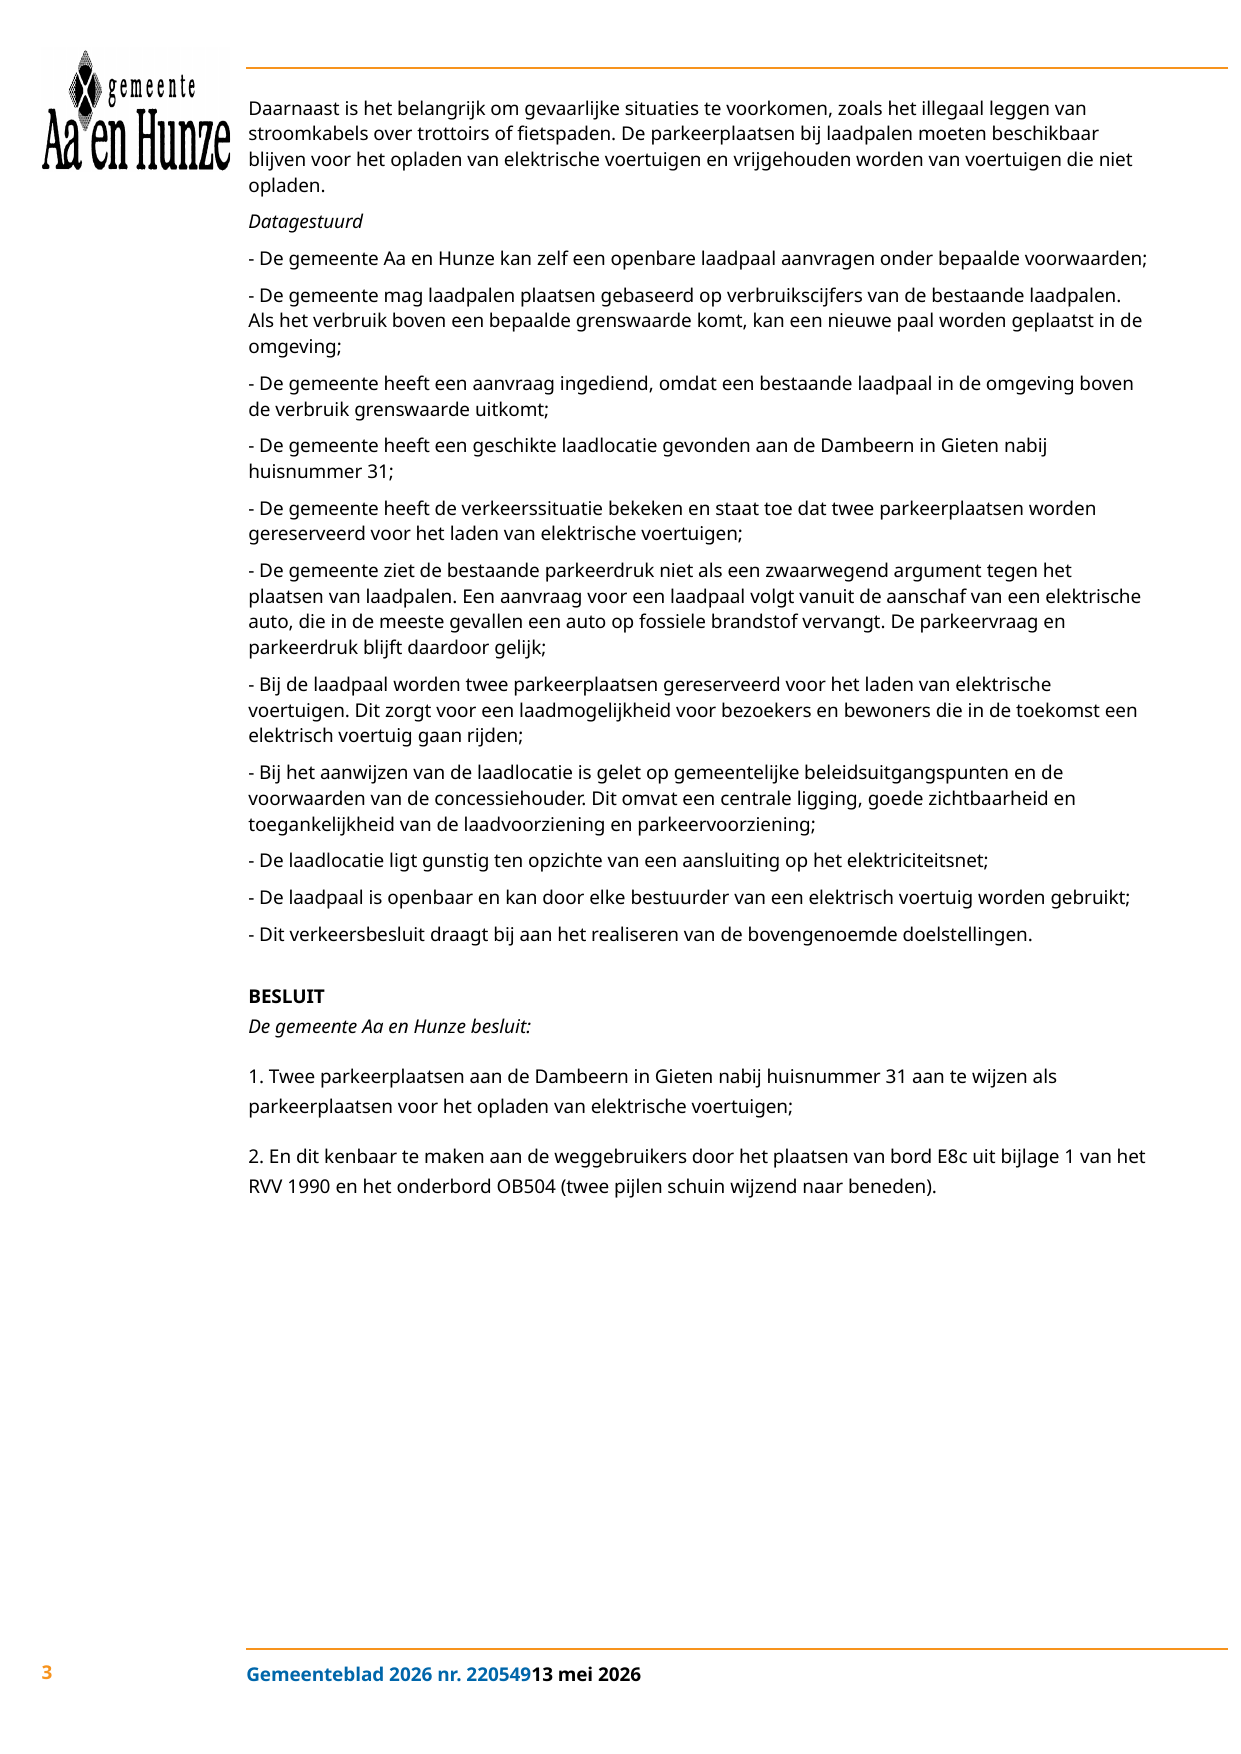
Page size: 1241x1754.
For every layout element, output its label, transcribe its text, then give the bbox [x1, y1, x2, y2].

text 2. En dit kenbaar te maken aan de weggebruikers door het plaatsen van bord E8c uit bijlage 1 van het RVV 1990 en het onderbord OB504 (twee pijlen schuin wijzend naar beneden). [248, 1143, 1152, 1199]
text - De gemeente heeft een aanvraag ingediend, omdat een bestaande laadpaal in de omgeving boven de verbruik grenswaarde uitkomt; [248, 370, 1152, 422]
text - De gemeente heeft de verkeerssituatie bekeken en staat toe dat twee parkeerplaatsen worden gereserveerd voor het laden van elektrische voertuigen; [248, 495, 1152, 546]
text De gemeente Aa en Hunze besluit: [248, 1013, 1152, 1039]
text - De laadpaal is openbaar en kan door elke bestuurder van een elektrisch voertuig worden gebruikt; [248, 884, 1152, 910]
text - Bij het aanwijzen van de laadlocatie is gelet op gemeentelijke beleidsuitgangspunten en de voorwaarden van de concessiehouder. Dit omvat een centrale ligging, goede zichtbaarheid en toegankelijkheid van de laadvoorziening en parkeervoorziening; [248, 759, 1152, 836]
text Daarnaast is het belangrijk om gevaarlijke situaties te voorkomen, zoals het illegaal leggen van stroomkabels over trottoirs of fietspaden. De parkeerplaatsen bij laadpalen moeten beschikbaar blijven voor het opladen van elektrische voertuigen en vrijgehouden worden van voertuigen die niet opladen. [248, 95, 1152, 198]
text - De gemeente heeft een geschikte laadlocatie gevonden aan de Dambeern in Gieten nabij huisnummer 31; [248, 432, 1152, 484]
text - De laadlocatie ligt gunstig ten opzichte van een aansluiting op het elektriciteitsnet; [248, 847, 1152, 873]
text 1. Twee parkeerplaatsen aan de Dambeern in Gieten nabij huisnummer 31 aan te wijzen als parkeerplaatsen voor het opladen van elektrische voertuigen; [248, 1063, 1152, 1119]
text - Bij de laadpaal worden twee parkeerplaatsen gereserveerd voor het laden van elektrische voertuigen. Dit zorgt voor een laadmogelijkheid voor bezoekers en bewoners die in de toekomst een elektrisch voertuig gaan rijden; [248, 671, 1152, 748]
picture [41, 47, 231, 172]
text - De gemeente mag laadpalen plaatsen gebaseerd op verbruikscijfers van de bestaande laadpalen. Als het verbruik boven een bepaalde grenswaarde komt, kan een nieuwe paal worden geplaatst in de omgeving; [248, 282, 1152, 359]
text - Dit verkeersbesluit draagt bij aan het realiseren van de bovengenoemde doelstellingen. [248, 921, 1152, 946]
text - De gemeente ziet de bestaande parkeerdruk niet als een zwaarwegend argument tegen het plaatsen van laadpalen. Een aanvraag voor een laadpaal volgt vanuit de aanschaf van een elektrische auto, die in de meeste gevallen een auto op fossiele brandstof vervangt. De parkeervraag en parkeerdruk blijft daardoor gelijk; [248, 557, 1152, 660]
text - De gemeente Aa en Hunze kan zelf een openbare laadpaal aanvragen onder bepaalde voorwaarden; [248, 245, 1152, 271]
text Datagestuurd [248, 209, 1152, 234]
text BESLUIT [248, 983, 1152, 1009]
